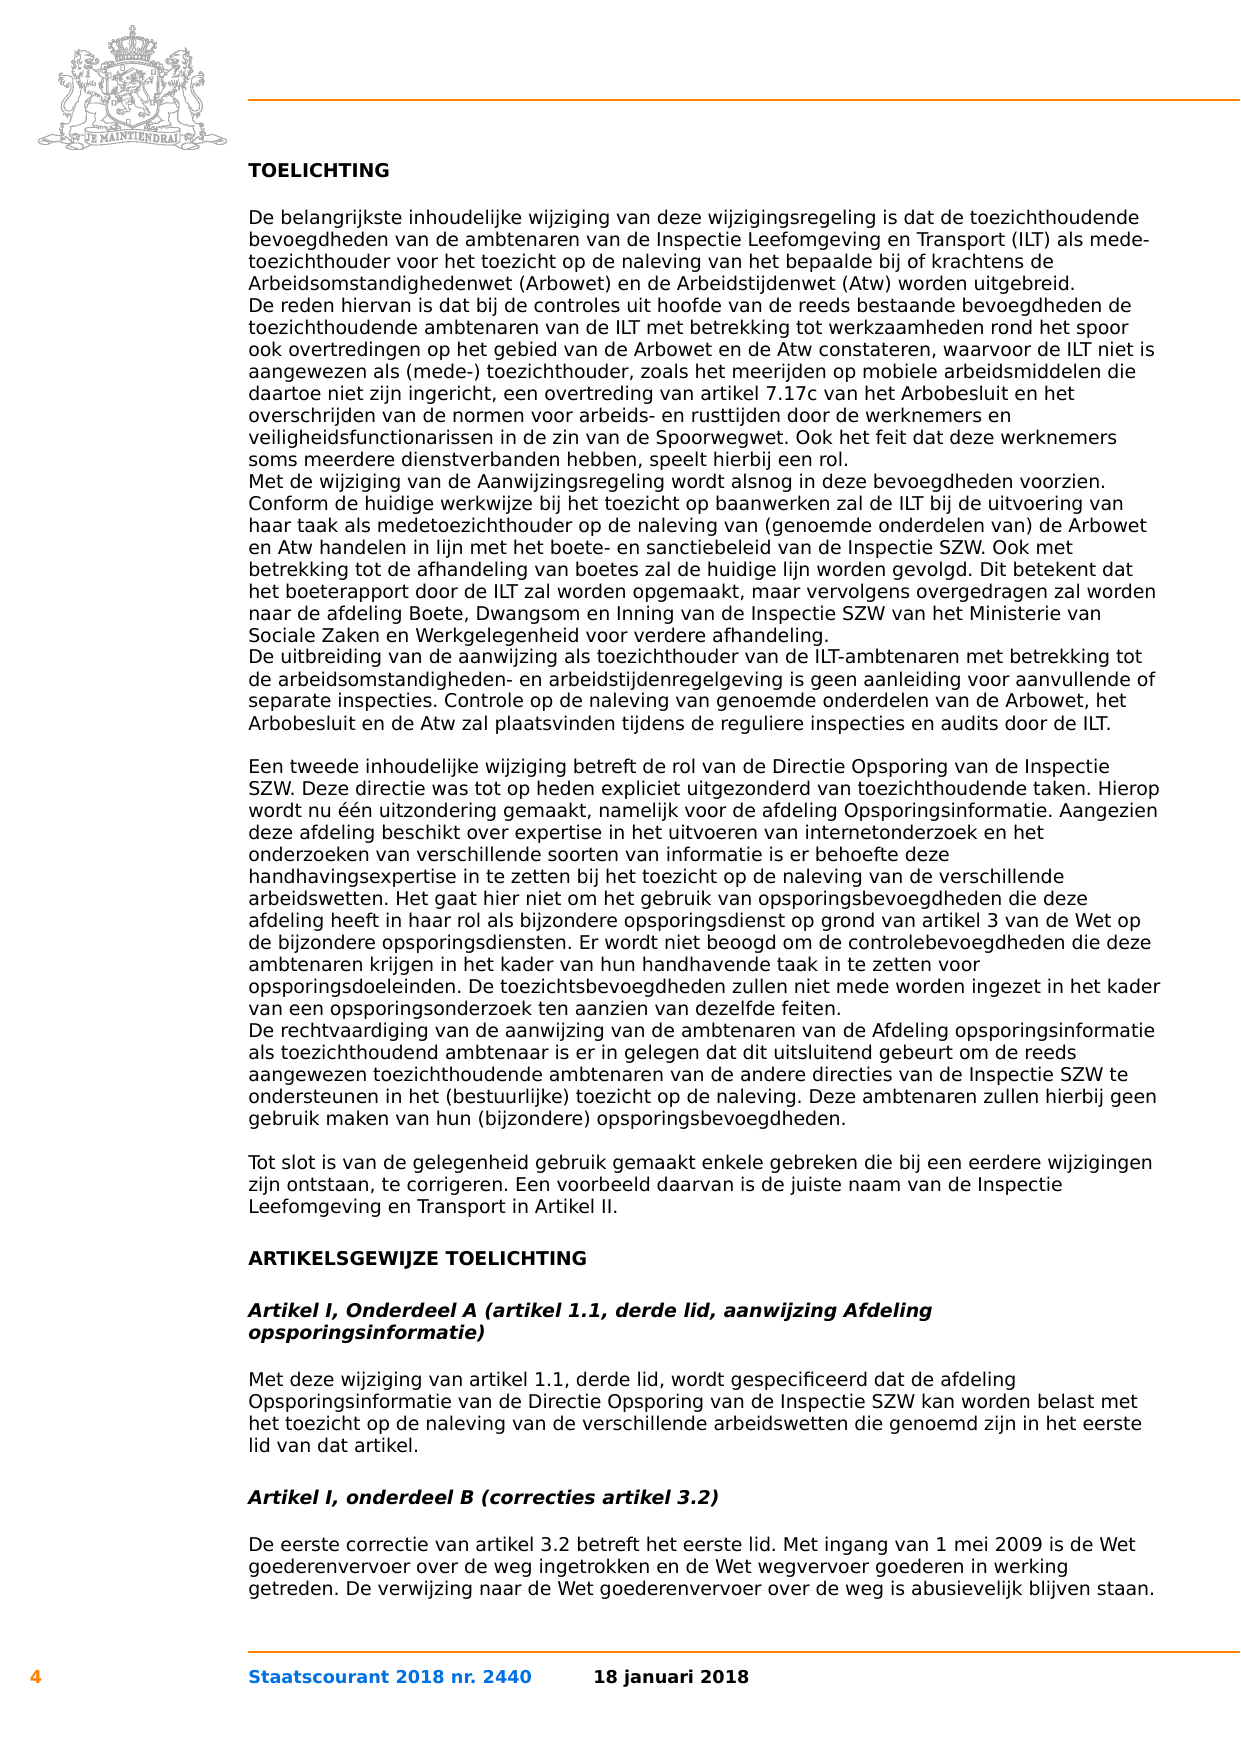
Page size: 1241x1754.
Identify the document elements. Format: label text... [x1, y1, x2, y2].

text Met de wijziging van de Aanwijzingsregeling wordt alsnog in deze bevoegdheden voorzien. [248, 471, 1163, 493]
text Een tweede inhoudelijke wijziging betreft de rol van de Directie Opsporing van de Inspectie SZW. Deze directie was tot op heden expliciet uitgezonderd van toezichthoudende taken. Hierop wordt nu één uitzondering gemaakt, namelijk voor de afdeling Opsporingsinformatie. Aangezien deze afdeling beschikt over expertise in het uitvoeren van internetonderzoek en het onderzoeken van verschillende soorten van informatie is er behoefte deze handhavingsexpertise in te zetten bij het toezicht op de naleving van de verschillende arbeidswetten. Het gaat hier niet om het gebruik van opsporingsbevoegdheden die deze afdeling heeft in haar rol als bijzondere opsporingsdienst op grond van artikel 3 van de Wet op de bijzondere opsporingsdiensten. Er wordt niet beoogd om de controlebevoegdheden die deze ambtenaren krijgen in het kader van hun handhavende taak in te zetten voor opsporingsdoeleinden. De toezichtsbevoegdheden zullen niet mede worden ingezet in het kader van een opsporingsonderzoek ten aanzien van dezelfde feiten. [248, 756, 1163, 1020]
text De eerste correctie van artikel 3.2 betreft het eerste lid. Met ingang van 1 mei 2009 is de Wet goederenvervoer over de weg ingetrokken en de Wet wegvervoer goederen in werking getreden. De verwijzing naar de Wet goederenvervoer over de weg is abusievelijk blijven staan. [248, 1533, 1163, 1599]
text De uitbreiding van de aanwijzing als toezichthouder van de ILT-ambtenaren met betrekking tot de arbeidsomstandigheden- en arbeidstijdenregelgeving is geen aanleiding voor aanvullende of separate inspecties. Controle op de naleving van genoemde onderdelen van de Arbowet, het Arbobesluit en de Atw zal plaatsvinden tijdens de reguliere inspecties en audits door de ILT. [248, 646, 1163, 734]
text Met deze wijziging van artikel 1.1, derde lid, wordt gespecificeerd dat de afdeling Opsporingsinformatie van de Directie Opsporing van de Inspectie SZW kan worden belast met het toezicht op de naleving van de verschillende arbeidswetten die genoemd zijn in het eerste lid van dat artikel. [248, 1369, 1163, 1457]
text De belangrijkste inhoudelijke wijziging van deze wijzigingsregeling is dat de toezichthoudende bevoegdheden van de ambtenaren van de Inspectie Leefomgeving en Transport (ILT) als mede-toezichthouder voor het toezicht op de naleving van het bepaalde bij of krachtens de Arbeidsomstandighedenwet (Arbowet) en de Arbeidstijdenwet (Atw) worden uitgebreid. [248, 207, 1163, 295]
subtitle Artikel I, Onderdeel A (artikel 1.1, derde lid, aanwijzing Afdeling opsporingsinformatie) [248, 1300, 1163, 1344]
picture [38, 25, 227, 150]
text De rechtvaardiging van de aanwijzing van de ambtenaren van de Afdeling opsporingsinformatie als toezichthoudend ambtenaar is er in gelegen dat dit uitsluitend gebeurt om de reeds aangewezen toezichthoudende ambtenaren van de andere directies van de Inspectie SZW te ondersteunen in het (bestuurlijke) toezicht op de naleving. Deze ambtenaren zullen hierbij geen gebruik maken van hun (bijzondere) opsporingsbevoegdheden. [248, 1020, 1163, 1130]
subtitle ARTIKELSGEWIJZE TOELICHTING [248, 1248, 1163, 1270]
text De reden hiervan is dat bij de controles uit hoofde van de reeds bestaande bevoegdheden de toezichthoudende ambtenaren van de ILT met betrekking tot werkzaamheden rond het spoor ook overtredingen op het gebied van de Arbowet en de Atw constateren, waarvoor de ILT niet is aangewezen als (mede-) toezichthouder, zoals het meerijden op mobiele arbeidsmiddelen die daartoe niet zijn ingericht, een overtreding van artikel 7.17c van het Arbobesluit en het overschrijden van de normen voor arbeids- en rusttijden door de werknemers en veiligheidsfunctionarissen in de zin van de Spoorwegwet. Ook het feit dat deze werknemers soms meerdere dienstverbanden hebben, speelt hierbij een rol. [248, 295, 1163, 471]
text Tot slot is van de gelegenheid gebruik gemaakt enkele gebreken die bij een eerdere wijzigingen zijn ontstaan, te corrigeren. Een voorbeeld daarvan is de juiste naam van de Inspectie Leefomgeving en Transport in Artikel II. [248, 1152, 1163, 1218]
text Conform de huidige werkwijze bij het toezicht op baanwerken zal de ILT bij de uitvoering van haar taak als medetoezichthouder op de naleving van (genoemde onderdelen van) de Arbowet en Atw handelen in lijn met het boete- en sanctiebeleid van de Inspectie SZW. Ook met betrekking tot de afhandeling van boetes zal de huidige lijn worden gevolgd. Dit betekent dat het boeterapport door de ILT zal worden opgemaakt, maar vervolgens overgedragen zal worden naar de afdeling Boete, Dwangsom en Inning van de Inspectie SZW van het Ministerie van Sociale Zaken en Werkgelegenheid voor verdere afhandeling. [248, 493, 1163, 646]
subtitle Artikel I, onderdeel B (correcties artikel 3.2) [248, 1487, 1163, 1508]
subtitle TOELICHTING [248, 160, 1163, 182]
